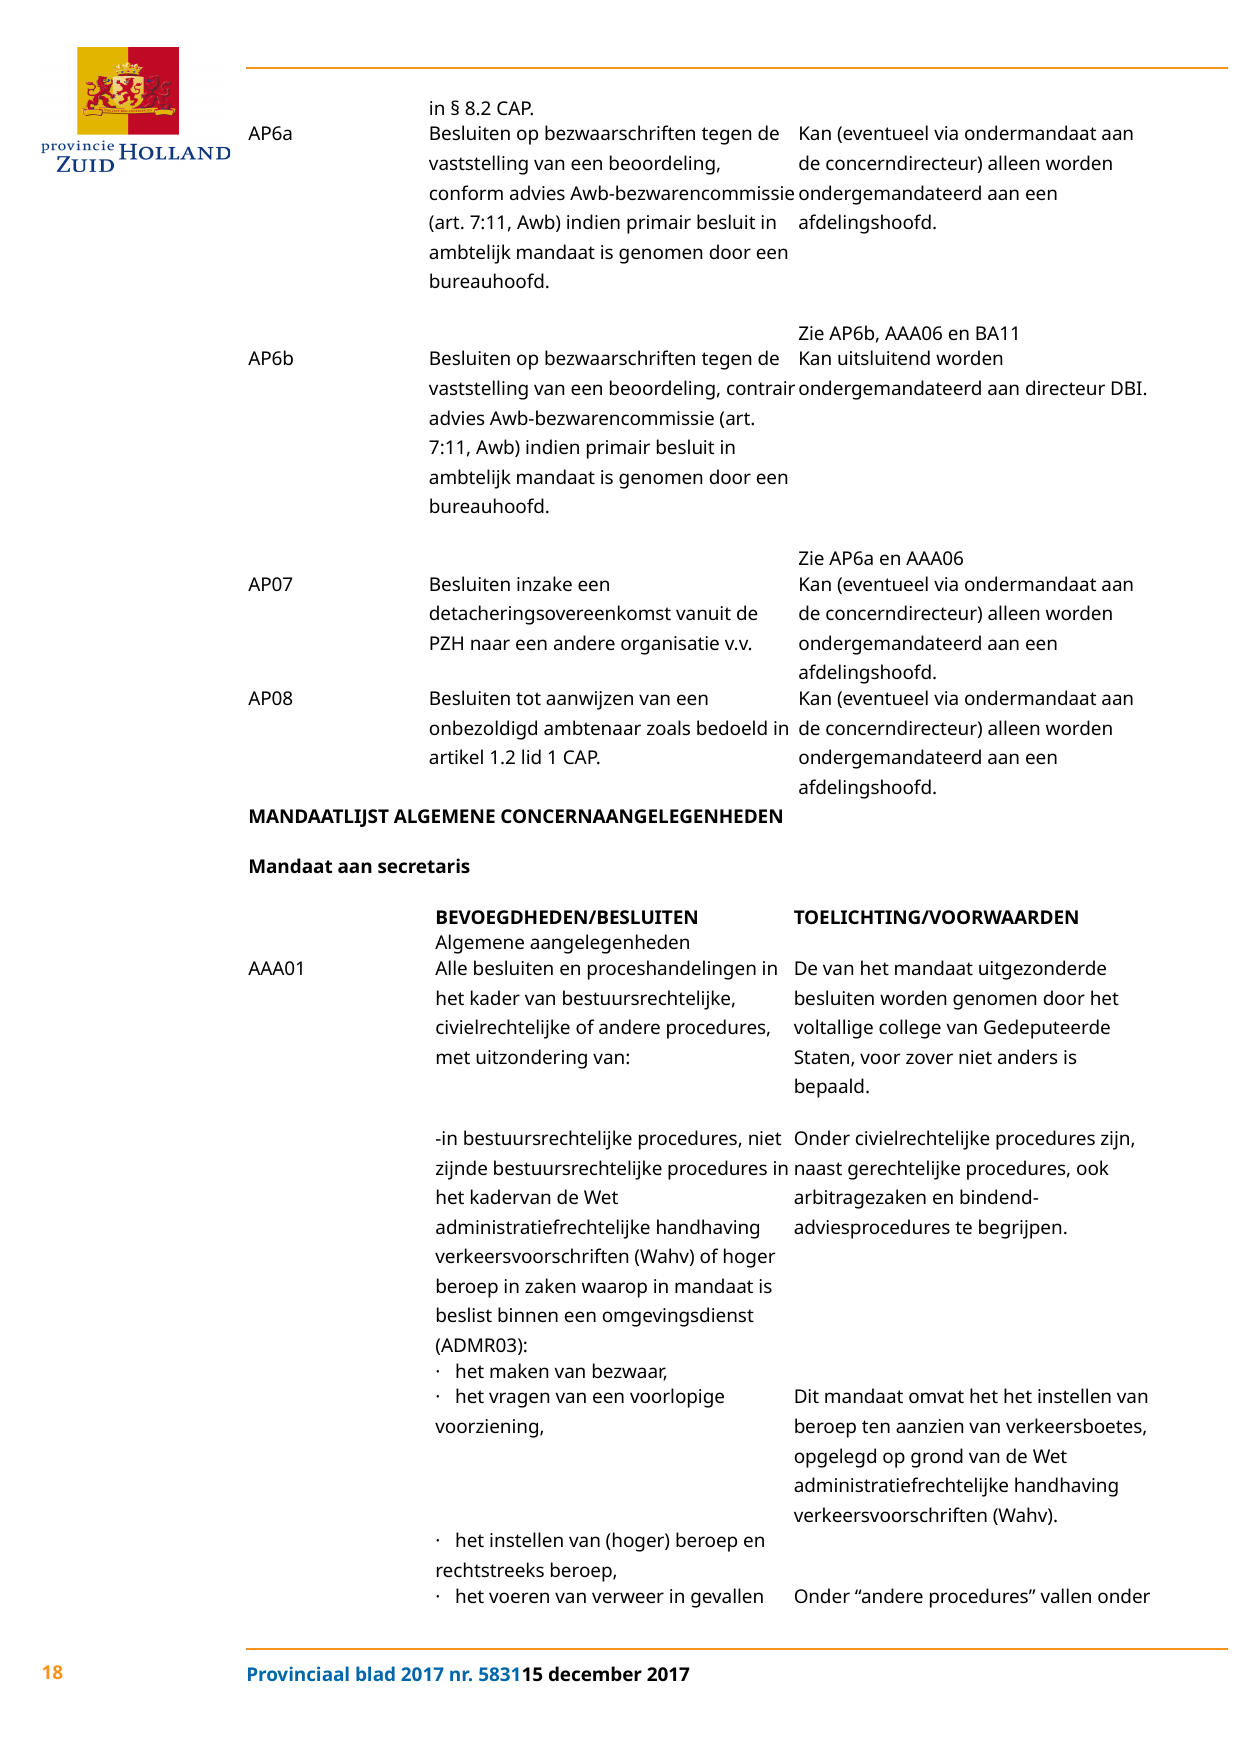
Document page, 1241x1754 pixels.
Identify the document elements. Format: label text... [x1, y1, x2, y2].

table_cell [794, 1358, 1152, 1384]
table_cell [248, 545, 429, 571]
table_cell · het instellen van (hoger) beroep en rechtstreeks beroep, [435, 1528, 793, 1583]
table_cell [794, 930, 1152, 955]
table_cell AP08 [248, 685, 429, 800]
text MANDAATLIJST ALGEMENE CONCERNAANGELEGENHEDEN [248, 803, 1152, 829]
table_cell [248, 1583, 435, 1609]
table_cell [429, 294, 798, 320]
table_cell Onder civielrechtelijke procedures zijn, naast gerechtelijke procedures, ook arbitragezaken en bindend-adviesprocedures te begrijpen. [794, 1125, 1152, 1358]
table_cell · het vragen van een voorlopige voorziening, [435, 1384, 793, 1528]
table_cell [429, 320, 798, 346]
table_cell Besluiten inzake een detacheringsovereenkomst vanuit de PZH naar een andere organisatie v.v. [429, 571, 798, 685]
table_cell -in bestuursrechtelijke procedures, niet zijnde bestuursrechtelijke procedures in het kadervan de Wet administratiefrechtelijke handhaving verkeersvoorschriften (Wahv) of hoger beroep in zaken waarop in mandaat is beslist binnen een omgevingsdienst (ADMR03): [435, 1125, 793, 1358]
table_header BEVOEGDHEDEN/BESLUITEN [435, 904, 793, 929]
table_cell Kan (eventueel via ondermandaat aan de concerndirecteur) alleen worden ondergemandateerd aan een afdelingshoofd. [798, 121, 1152, 294]
table_cell Alle besluiten en proceshandelingen in het kader van bestuursrechtelijke, civielrechtelijke of andere procedures, met uitzondering van: [435, 955, 793, 1099]
table_cell [248, 1384, 435, 1528]
table_cell AP07 [248, 571, 429, 685]
table_cell AP6b [248, 346, 429, 519]
table_cell [248, 519, 429, 545]
table_cell [248, 1125, 435, 1358]
table_cell [794, 1099, 1152, 1125]
picture [41, 47, 231, 172]
table_cell Onder “andere procedures” vallen onder [794, 1583, 1152, 1609]
table_cell Besluiten op bezwaarschriften tegen de vaststelling van een beoordeling, contrair advies Awb-bezwarencommissie (art. 7:11, Awb) indien primair besluit in ambtelijk mandaat is genomen door een bureauhoofd. [429, 346, 798, 519]
table_cell [429, 519, 798, 545]
table_cell Dit mandaat omvat het het instellen van beroep ten aanzien van verkeersboetes, opgelegd op grond van de Wet administratiefrechtelijke handhaving verkeersvoorschriften (Wahv). [794, 1384, 1152, 1528]
table_header [248, 904, 435, 929]
table_cell [798, 95, 1152, 121]
table_cell [248, 95, 429, 121]
table_cell Kan uitsluitend worden ondergemandateerd aan directeur DBI. [798, 346, 1152, 519]
table_cell [248, 1528, 435, 1583]
text Mandaat aan secretaris [248, 853, 1152, 879]
table_cell [248, 1358, 435, 1384]
table_cell · het maken van bezwaar, [435, 1358, 793, 1384]
table_cell Kan (eventueel via ondermandaat aan de concerndirecteur) alleen worden ondergemandateerd aan een afdelingshoofd. [798, 571, 1152, 685]
table_cell Kan (eventueel via ondermandaat aan de concerndirecteur) alleen worden ondergemandateerd aan een afdelingshoofd. [798, 685, 1152, 800]
table_cell AP6a [248, 121, 429, 294]
table_cell Algemene aangelegenheden [435, 930, 793, 955]
table_cell · het voeren van verweer in gevallen [435, 1583, 793, 1609]
table_header TOELICHTING/VOORWAARDEN [794, 904, 1152, 929]
table_cell [794, 1528, 1152, 1583]
table_cell in § 8.2 CAP. [429, 95, 798, 121]
table_cell [798, 519, 1152, 545]
table_cell Besluiten tot aanwijzen van een onbezoldigd ambtenaar zoals bedoeld in artikel 1.2 lid 1 CAP. [429, 685, 798, 800]
table_cell [248, 320, 429, 346]
table_cell Zie AP6a en AAA06 [798, 545, 1152, 571]
table_cell [798, 294, 1152, 320]
table_cell [248, 930, 435, 955]
table_cell Zie AP6b, AAA06 en BA11 [798, 320, 1152, 346]
table_cell Besluiten op bezwaarschriften tegen de vaststelling van een beoordeling, conform advies Awb-bezwarencommissie (art. 7:11, Awb) indien primair besluit in ambtelijk mandaat is genomen door een bureauhoofd. [429, 121, 798, 294]
table_cell De van het mandaat uitgezonderde besluiten worden genomen door het voltallige college van Gedeputeerde Staten, voor zover niet anders is bepaald. [794, 955, 1152, 1099]
table_cell [429, 545, 798, 571]
table_cell [248, 1099, 435, 1125]
table_cell AAA01 [248, 955, 435, 1099]
table_cell [248, 294, 429, 320]
table_cell [435, 1099, 793, 1125]
